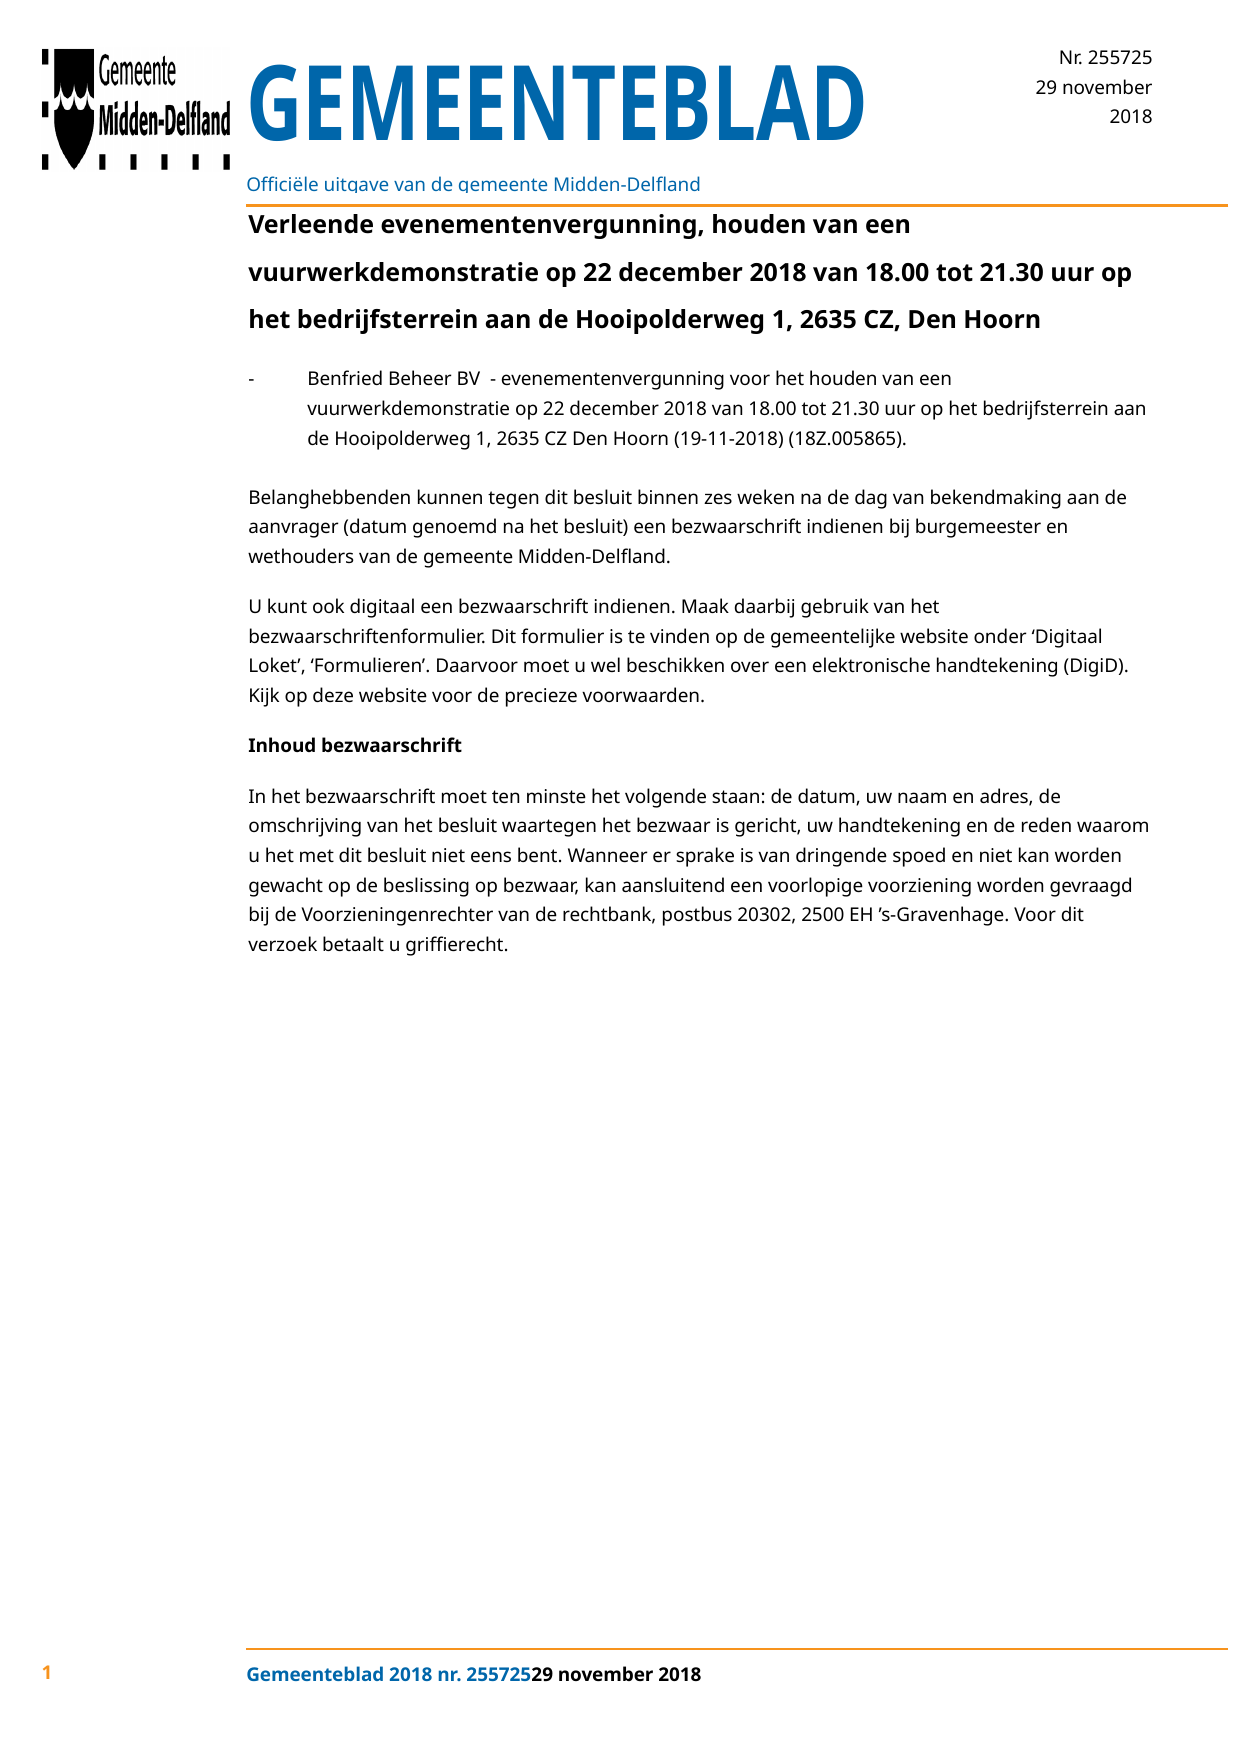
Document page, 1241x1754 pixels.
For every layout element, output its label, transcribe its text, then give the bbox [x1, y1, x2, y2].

text In het bezwaarschrift moet ten minste het volgende staan: de datum, uw naam en adres, de omschrijving van het besluit waartegen het bezwaar is gericht, uw handtekening en de reden waarom u het met dit besluit niet eens bent. Wanneer er sprake is van dringende spoed en niet kan worden gewacht op de beslissing op bezwaar, kan aansluitend een voorlopige voorziening worden gevraagd bij de Voorzieningenrechter van de rechtbank, postbus 20302, 2500 EH ’s-Gravenhage. Voor dit verzoek betaalt u griffierecht. [248, 783, 1152, 957]
text Verleende evenementenvergunning, houden van een vuurwerkdemonstratie op 22 december 2018 van 18.00 tot 21.30 uur op het bedrijfsterrein aan de Hooipolderweg 1, 2635 CZ, Den Hoorn [248, 207, 1152, 336]
picture [41, 47, 231, 172]
text Inhoud bezwaarschrift [248, 733, 1152, 758]
text Belanghebbenden kunnen tegen dit besluit binnen zes weken na de dag van bekendmaking aan de aanvrager (datum genoemd na het besluit) een bezwaarschrift indienen bij burgemeester en wethouders van de gemeente Midden-Delfland. [248, 484, 1152, 569]
text U kunt ook digitaal een bezwaarschrift indienen. Maak daarbij gebruik van het bezwaarschriftenformulier. Dit formulier is te vinden op de gemeentelijke website onder ‘Digitaal Loket’, ‘Formulieren’. Daarvoor moet u wel beschikken over een elektronische handtekening (DigiD). Kijk op deze website voor de precieze voorwaarden. [248, 593, 1152, 708]
list Benfried Beheer BV - evenementenvergunning voor het houden van een vuurwerkdemonstratie op 22 december 2018 van 18.00 tot 21.30 uur op het bedrijfsterrein aan de Hooipolderweg 1, 2635 CZ Den Hoorn (19-11-2018) (18Z.005865). [248, 366, 1152, 450]
